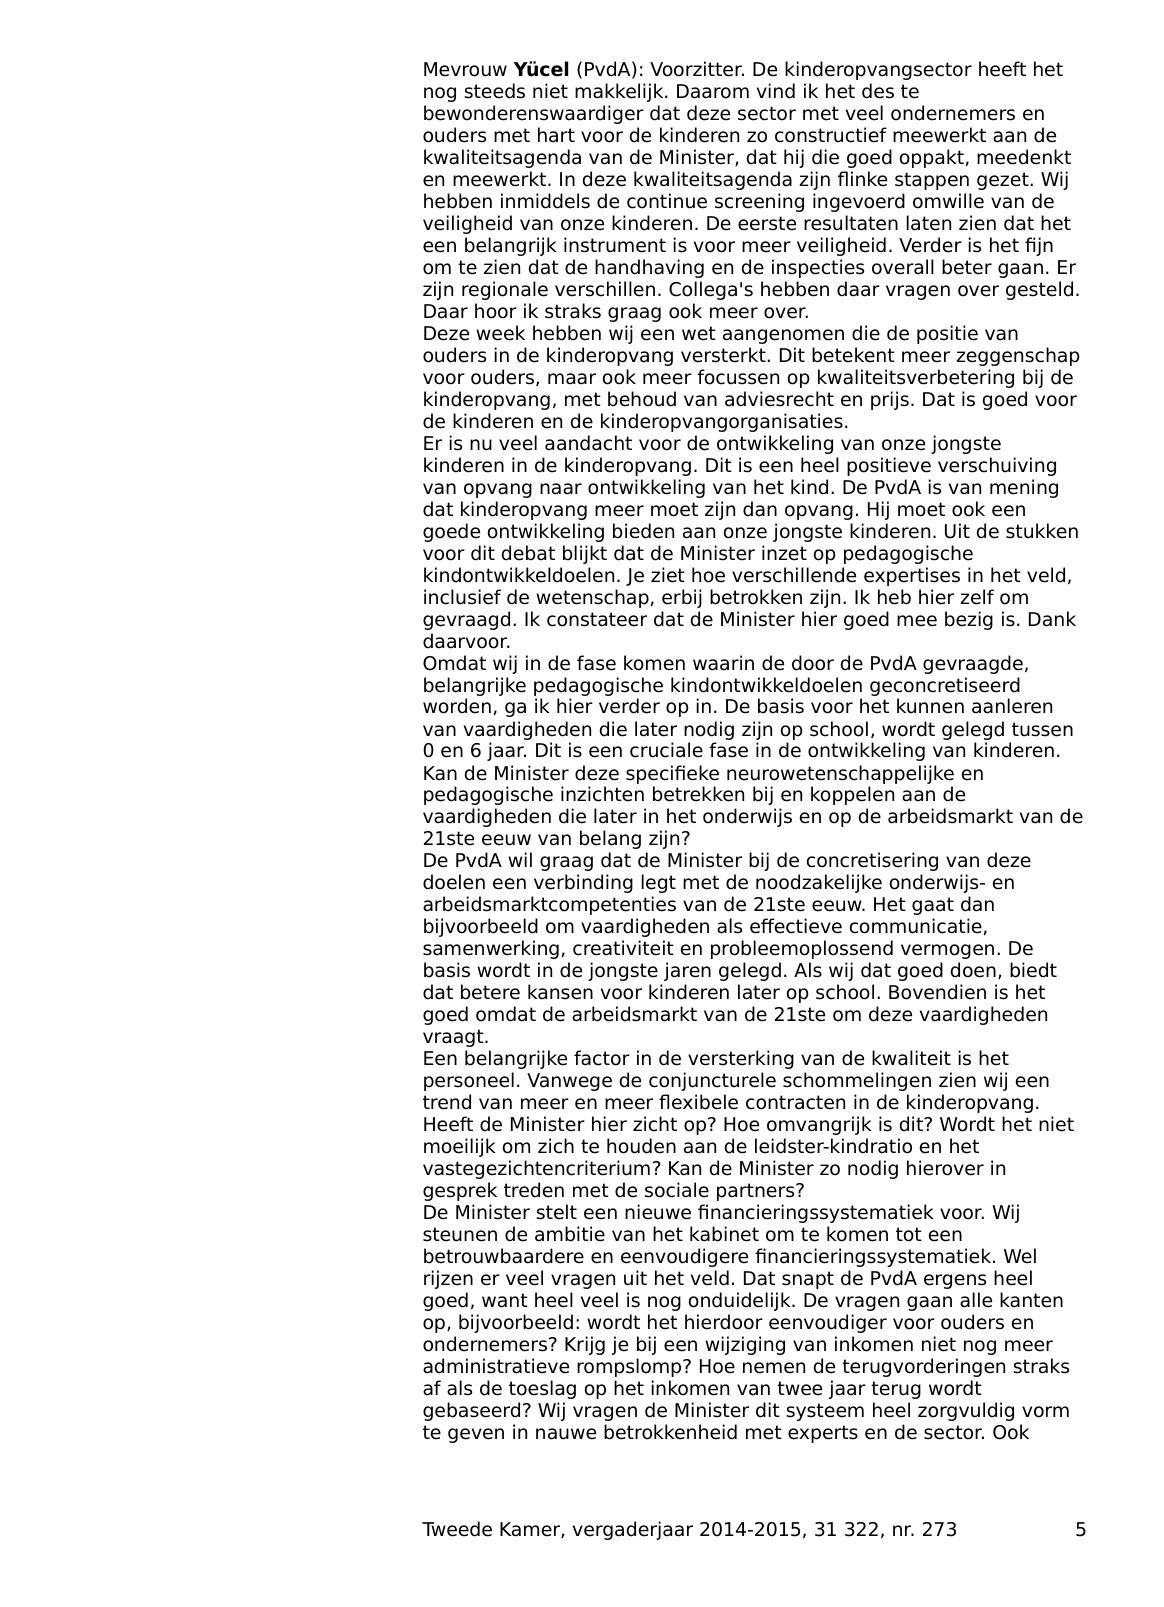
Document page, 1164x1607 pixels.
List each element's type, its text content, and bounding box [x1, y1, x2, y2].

text Mevrouw Yücel (PvdA): Voorzitter. De kinderopvangsector heeft het nog steeds niet makkelijk. Daarom vind ik het des te bewonderenswaardiger dat deze sector met veel ondernemers en ouders met hart voor de kinderen zo constructief meewerkt aan de kwaliteitsagenda van de Minister, dat hij die goed oppakt, meedenkt en meewerkt. In deze kwaliteitsagenda zijn flinke stappen gezet. Wij hebben inmiddels de continue screening ingevoerd omwille van de veiligheid van onze kinderen. De eerste resultaten laten zien dat het een belangrijk instrument is voor meer veiligheid. Verder is het fijn om te zien dat de handhaving en de inspecties overall beter gaan. Er zijn regionale verschillen. Collega's hebben daar vragen over gesteld. Daar hoor ik straks graag ook meer over. [422, 59, 1087, 323]
text Een belangrijke factor in de versterking van de kwaliteit is het personeel. Vanwege de conjuncturele schommelingen zien wij een trend van meer en meer flexibele contracten in de kinderopvang. Heeft de Minister hier zicht op? Hoe omvangrijk is dit? Wordt het niet moeilijk om zich te houden aan de leidster-kindratio en het vastegezichtencriterium? Kan de Minister zo nodig hierover in gesprek treden met de sociale partners? [422, 1048, 1087, 1202]
text Deze week hebben wij een wet aangenomen die de positie van ouders in de kinderopvang versterkt. Dit betekent meer zeggenschap voor ouders, maar ook meer focussen op kwaliteitsverbetering bij de kinderopvang, met behoud van adviesrecht en prijs. Dat is goed voor de kinderen en de kinderopvangorganisaties. [422, 323, 1087, 433]
text Omdat wij in de fase komen waarin de door de PvdA gevraagde, belangrijke pedagogische kindontwikkeldoelen geconcretiseerd worden, ga ik hier verder op in. De basis voor het kunnen aanleren van vaardigheden die later nodig zijn op school, wordt gelegd tussen 0 en 6 jaar. Dit is een cruciale fase in de ontwikkeling van kinderen. Kan de Minister deze specifieke neurowetenschappelijke en pedagogische inzichten betrekken bij en koppelen aan de vaardigheden die later in het onderwijs en op de arbeidsmarkt van de 21ste eeuw van belang zijn? [422, 652, 1087, 850]
text De Minister stelt een nieuwe financieringssystematiek voor. Wij steunen de ambitie van het kabinet om te komen tot een betrouwbaardere en eenvoudigere financieringssystematiek. Wel rijzen er veel vragen uit het veld. Dat snapt de PvdA ergens heel goed, want heel veel is nog onduidelijk. De vragen gaan alle kanten op, bijvoorbeeld: wordt het hierdoor eenvoudiger voor ouders en ondernemers? Krijg je bij een wijziging van inkomen niet nog meer administratieve rompslomp? Hoe nemen de terugvorderingen straks af als de toeslag op het inkomen van twee jaar terug wordt gebaseerd? Wij vragen de Minister dit systeem heel zorgvuldig vorm te geven in nauwe betrokkenheid met experts en de sector. Ook [422, 1202, 1087, 1444]
text De PvdA wil graag dat de Minister bij de concretisering van deze doelen een verbinding legt met de noodzakelijke onderwijs- en arbeidsmarktcompetenties van de 21ste eeuw. Het gaat dan bijvoorbeeld om vaardigheden als effectieve communicatie, samenwerking, creativiteit en probleemoplossend vermogen. De basis wordt in de jongste jaren gelegd. Als wij dat goed doen, biedt dat betere kansen voor kinderen later op school. Bovendien is het goed omdat de arbeidsmarkt van de 21ste om deze vaardigheden vraagt. [422, 850, 1087, 1048]
text Er is nu veel aandacht voor de ontwikkeling van onze jongste kinderen in de kinderopvang. Dit is een heel positieve verschuiving van opvang naar ontwikkeling van het kind. De PvdA is van mening dat kinderopvang meer moet zijn dan opvang. Hij moet ook een goede ontwikkeling bieden aan onze jongste kinderen. Uit de stukken voor dit debat blijkt dat de Minister inzet op pedagogische kindontwikkeldoelen. Je ziet hoe verschillende expertises in het veld, inclusief de wetenschap, erbij betrokken zijn. Ik heb hier zelf om gevraagd. Ik constateer dat de Minister hier goed mee bezig is. Dank daarvoor. [422, 433, 1087, 652]
